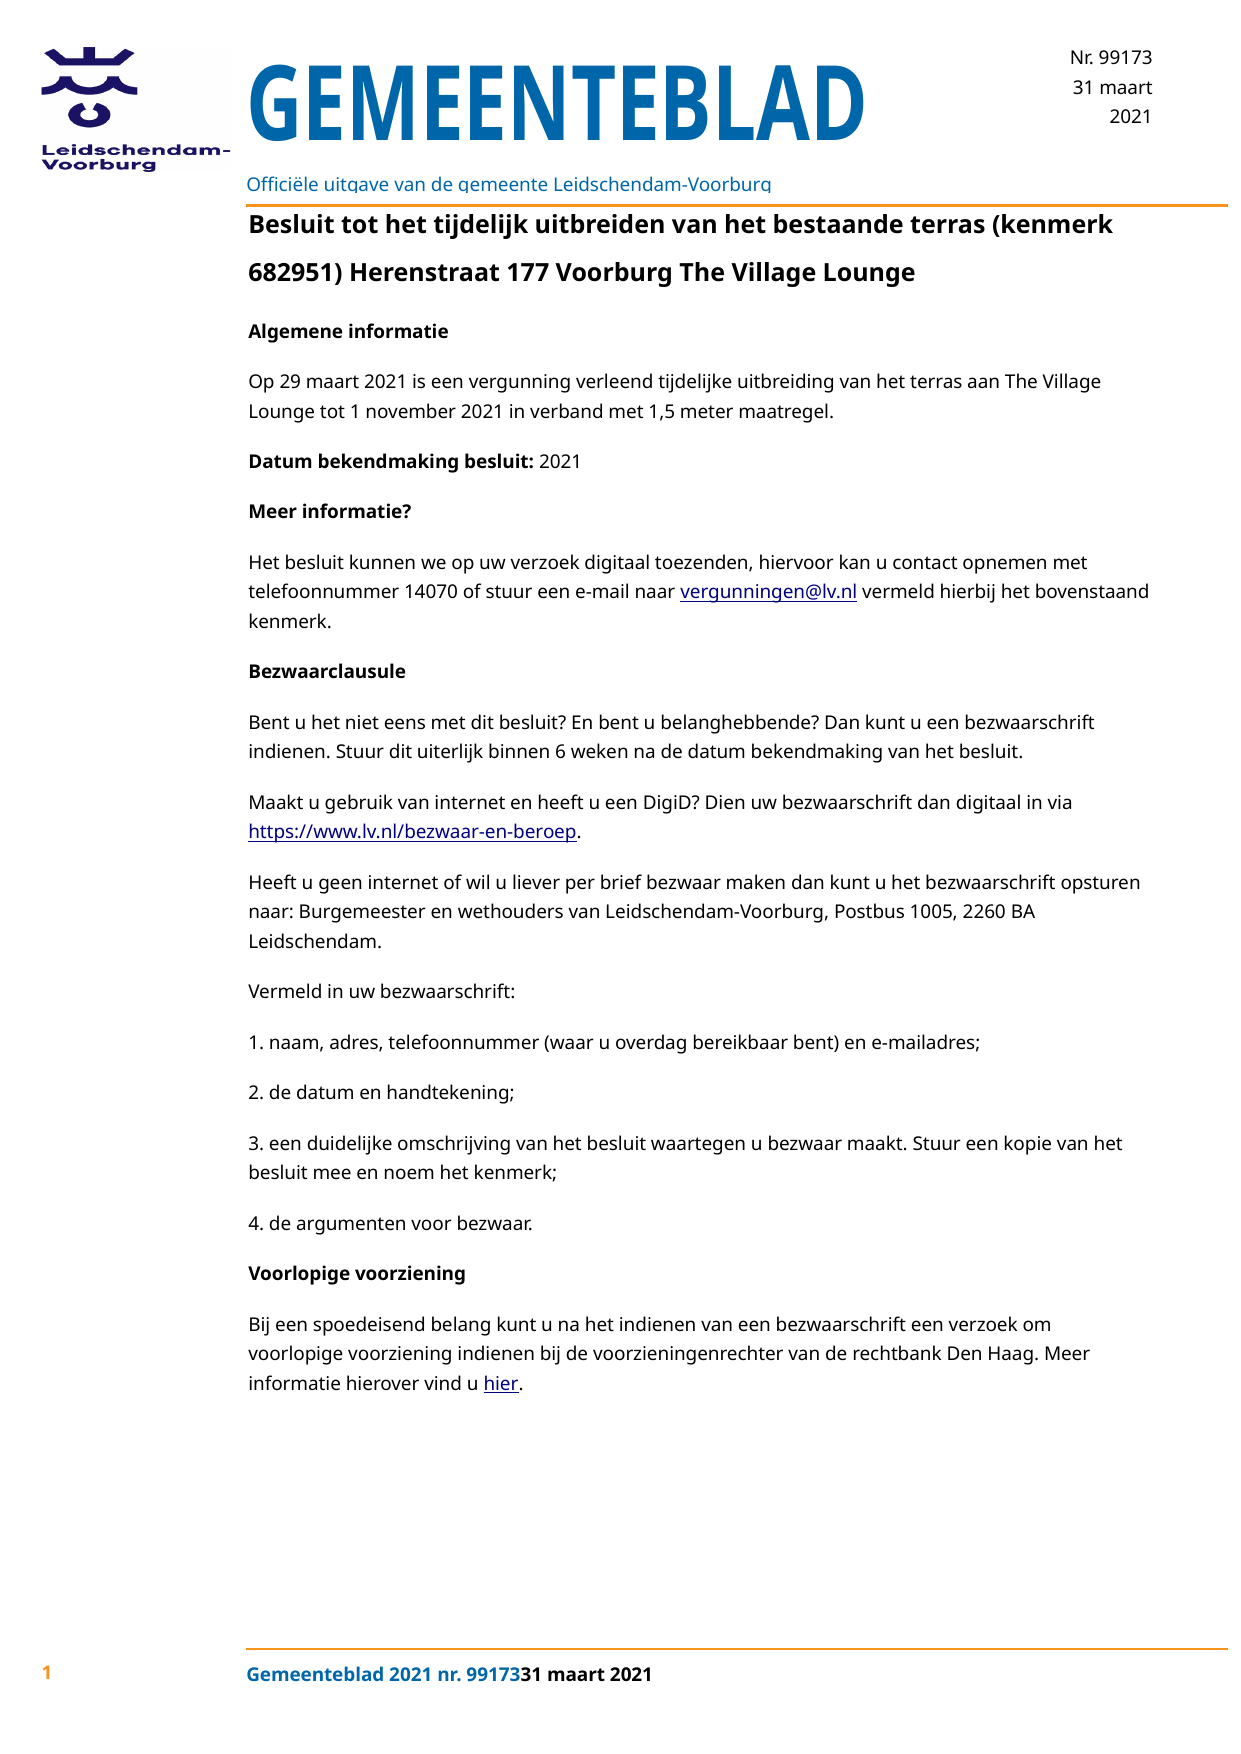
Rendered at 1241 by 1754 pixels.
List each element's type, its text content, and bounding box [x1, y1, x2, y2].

text Algemene informatie [248, 318, 1152, 344]
text Het besluit kunnen we op uw verzoek digitaal toezenden, hiervoor kan u contact opnemen met telefoonnummer 14070 of stuur een e-mail naar vergunningen@lv.nl vermeld hierbij het bovenstaand kenmerk. [248, 549, 1152, 634]
text 1. naam, adres, telefoonnummer (waar u overdag bereikbaar bent) en e-mailadres; [248, 1029, 1152, 1055]
text 2. de datum en handtekening; [248, 1079, 1152, 1105]
text Meer informatie? [248, 499, 1152, 524]
text Datum bekendmaking besluit: 2021 [248, 448, 1152, 474]
picture [41, 47, 231, 172]
text Op 29 maart 2021 is een vergunning verleend tijdelijke uitbreiding van het terras aan The Village Lounge tot 1 november 2021 in verband met 1,5 meter maatregel. [248, 368, 1152, 424]
text 3. een duidelijke omschrijving van het besluit waartegen u bezwaar maakt. Stuur een kopie van het besluit mee en noem het kenmerk; [248, 1130, 1152, 1185]
text Bezwaarclausule [248, 659, 1152, 684]
text Heeft u geen internet of wil u liever per brief bezwaar maken dan kunt u het bezwaarschrift opsturen naar: Burgemeester en wethouders van Leidschendam-Voorburg, Postbus 1005, 2260 BA Leidschendam. [248, 869, 1152, 954]
text Voorlopige voorziening [248, 1260, 1152, 1286]
text Vermeld in uw bezwaarschrift: [248, 979, 1152, 1004]
text Bent u het niet eens met dit besluit? En bent u belanghebbende? Dan kunt u een bezwaarschrift indienen. Stuur dit uiterlijk binnen 6 weken na de datum bekendmaking van het besluit. [248, 709, 1152, 764]
text Bij een spoedeisend belang kunt u na het indienen van een bezwaarschrift een verzoek om voorlopige voorziening indienen bij de voorzieningenrechter van de rechtbank Den Haag. Meer informatie hierover vind u hier. [248, 1311, 1152, 1396]
text Maakt u gebruik van internet en heeft u een DigiD? Dien uw bezwaarschrift dan digitaal in via https://www.lv.nl/bezwaar-en-beroep. [248, 789, 1152, 844]
text 4. de argumenten voor bezwaar. [248, 1210, 1152, 1236]
text Besluit tot het tijdelijk uitbreiden van het bestaande terras (kenmerk 682951) Herenstraat 177 Voorburg The Village Lounge [248, 207, 1152, 288]
